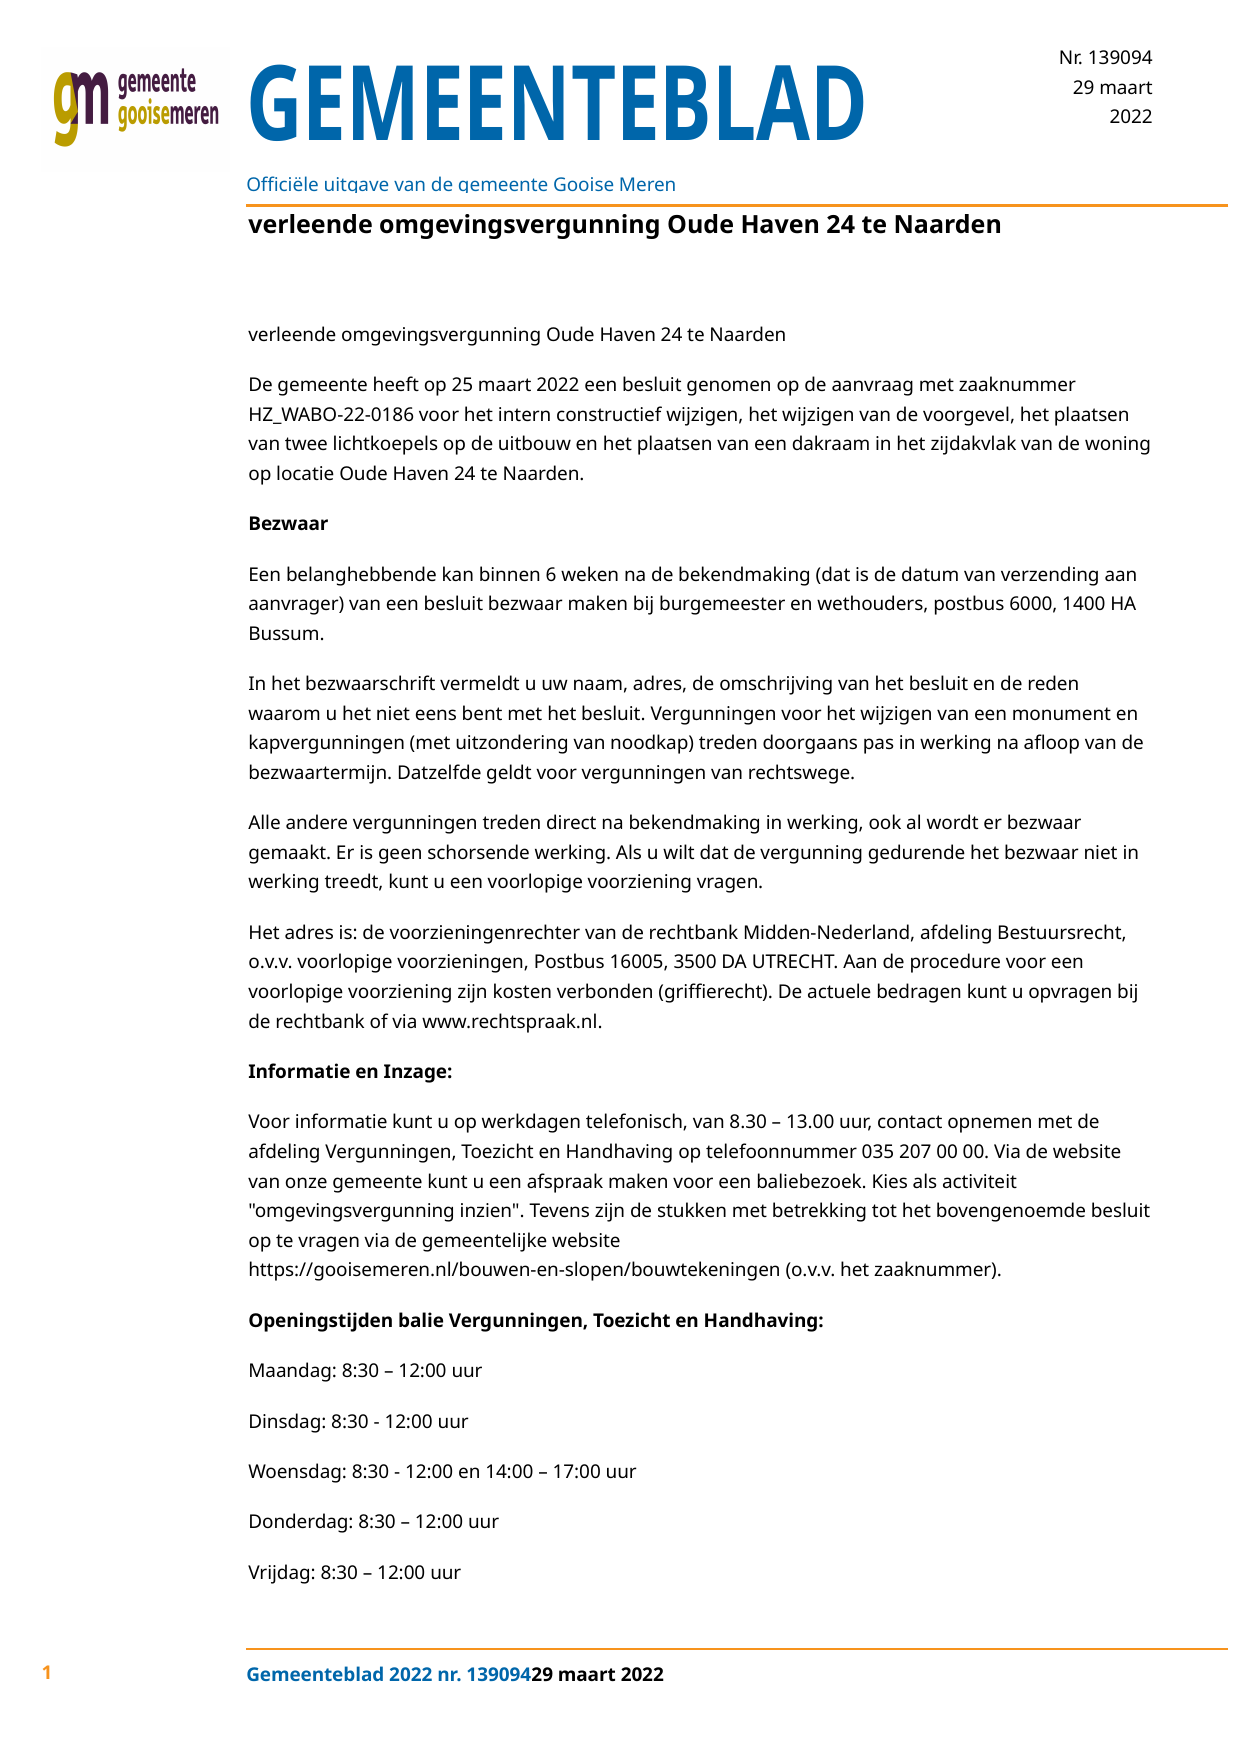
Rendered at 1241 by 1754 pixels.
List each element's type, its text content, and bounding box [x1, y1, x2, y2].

text Voor informatie kunt u op werkdagen telefonisch, van 8.30 – 13.00 uur, contact opnemen met de afdeling Vergunningen, Toezicht en Handhaving op telefoonnummer 035 207 00 00. Via de website van onze gemeente kunt u een afspraak maken voor een baliebezoek. Kies als activiteit "omgevingsvergunning inzien". Tevens zijn de stukken met betrekking tot het bovengenoemde besluit op te vragen via de gemeentelijke website https://gooisemeren.nl/bouwen-en-slopen/bouwtekeningen (o.v.v. het zaaknummer). [248, 1109, 1152, 1282]
text Openingstijden balie Vergunningen, Toezicht en Handhaving: [248, 1307, 1152, 1333]
picture [41, 47, 231, 172]
text Vrijdag: 8:30 – 12:00 uur [248, 1559, 1152, 1585]
text Bezwaar [248, 510, 1152, 536]
text Een belanghebbende kan binnen 6 weken na de bekendmaking (dat is de datum van verzending aan aanvrager) van een besluit bezwaar maken bij burgemeester en wethouders, postbus 6000, 1400 HA Bussum. [248, 561, 1152, 646]
text Dinsdag: 8:30 - 12:00 uur [248, 1408, 1152, 1433]
text Donderdag: 8:30 – 12:00 uur [248, 1509, 1152, 1534]
text verleende omgevingsvergunning Oude Haven 24 te Naarden [248, 321, 1152, 346]
text Maandag: 8:30 – 12:00 uur [248, 1357, 1152, 1383]
text Informatie en Inzage: [248, 1058, 1152, 1084]
text Woensdag: 8:30 - 12:00 en 14:00 – 17:00 uur [248, 1458, 1152, 1484]
text In het bezwaarschrift vermeldt u uw naam, adres, de omschrijving van het besluit en de reden waarom u het niet eens bent met het besluit. Vergunningen voor het wijzigen van een monument en kapvergunningen (met uitzondering van noodkap) treden doorgaans pas in werking na afloop van de bezwaartermijn. Datzelfde geldt voor vergunningen van rechtswege. [248, 670, 1152, 785]
text De gemeente heeft op 25 maart 2022 een besluit genomen op de aanvraag met zaaknummer HZ_WABO-22-0186 voor het intern constructief wijzigen, het wijzigen van de voorgevel, het plaatsen van twee lichtkoepels op de uitbouw en het plaatsen van een dakraam in het zijdakvlak van de woning op locatie Oude Haven 24 te Naarden. [248, 371, 1152, 486]
text Alle andere vergunningen treden direct na bekendmaking in werking, ook al wordt er bezwaar gemaakt. Er is geen schorsende werking. Als u wilt dat de vergunning gedurende het bezwaar niet in werking treedt, kunt u een voorlopige voorziening vragen. [248, 809, 1152, 894]
text verleende omgevingsvergunning Oude Haven 24 te Naarden [248, 207, 1152, 241]
text Het adres is: de voorzieningenrechter van de rechtbank Midden-Nederland, afdeling Bestuursrecht, o.v.v. voorlopige voorzieningen, Postbus 16005, 3500 DA UTRECHT. Aan de procedure voor een voorlopige voorziening zijn kosten verbonden (griffierecht). De actuele bedragen kunt u opvragen bij de rechtbank of via www.rechtspraak.nl. [248, 919, 1152, 1033]
